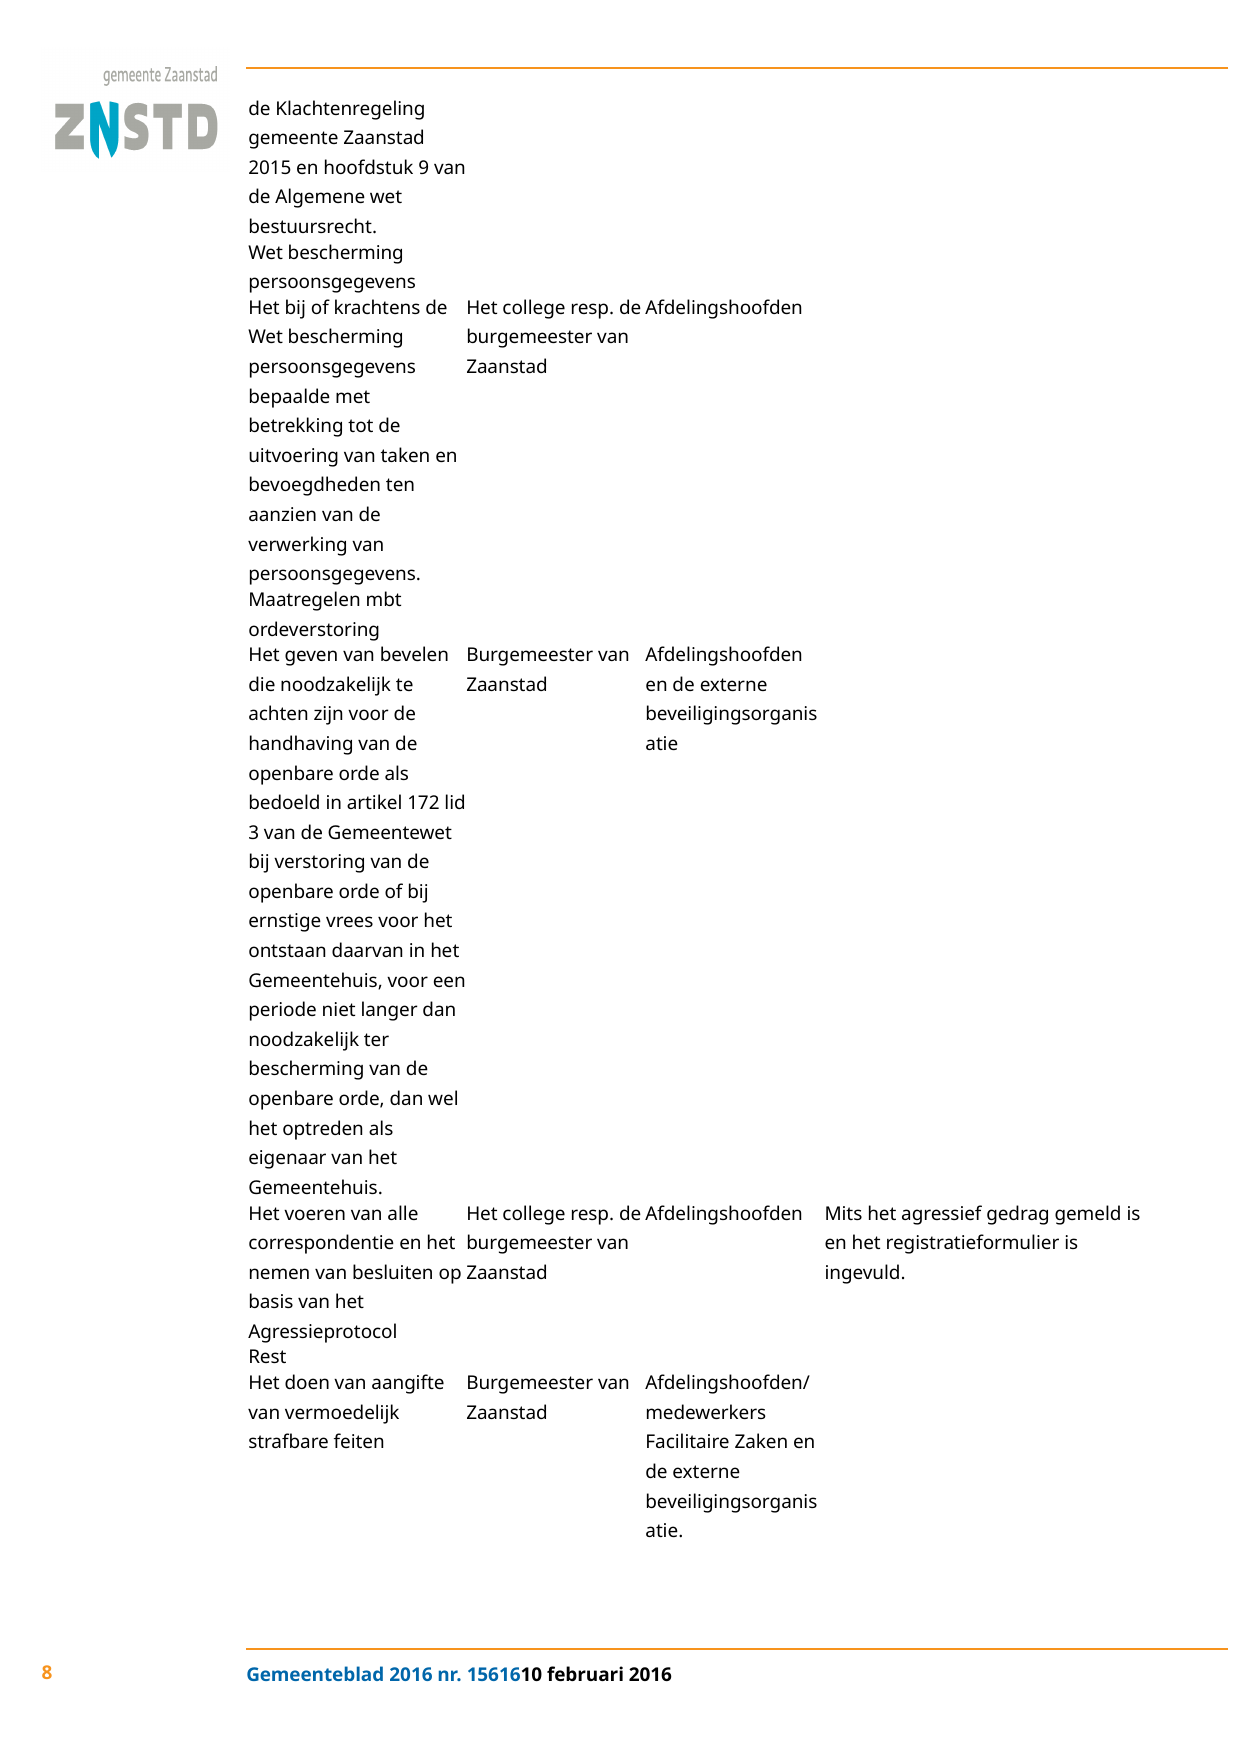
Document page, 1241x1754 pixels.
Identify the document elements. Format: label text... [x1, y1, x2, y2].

table_cell Het college resp. de burgemeester van Zaanstad [466, 1200, 645, 1344]
picture [41, 47, 231, 172]
table_cell [824, 294, 1152, 586]
table_cell Afdelingshoofden [645, 1200, 824, 1344]
table_cell [466, 1344, 645, 1369]
table_cell [824, 1370, 1152, 1543]
table_cell Het bij of krachtens de Wet bescherming persoonsgegevens bepaalde met betrekking tot de uitvoering van taken en bevoegdheden ten aanzien van de verwerking van persoonsgegevens. [248, 294, 466, 586]
table_cell [824, 95, 1152, 239]
table_cell de Klachtenregeling gemeente Zaanstad 2015 en hoofdstuk 9 van de Algemene wet bestuursrecht. [248, 95, 466, 239]
table_cell Afdelingshoofden [645, 294, 824, 586]
table_cell Burgemeester van Zaanstad [466, 641, 645, 1200]
table_cell [645, 1344, 824, 1369]
table_cell Het college resp. de burgemeester van Zaanstad [466, 294, 645, 586]
table_cell [466, 239, 645, 294]
table_cell Het voeren van alle correspondentie en het nemen van besluiten op basis van het Agressieprotocol [248, 1200, 466, 1344]
table_cell [824, 586, 1152, 641]
table_cell Het doen van aangifte van vermoedelijk strafbare feiten [248, 1370, 466, 1543]
table_cell [466, 95, 645, 239]
table_cell Afdelingshoofden en de externe beveiligingsorganisatie [645, 641, 824, 1200]
table_cell [824, 1344, 1152, 1369]
table_cell Wet bescherming persoonsgegevens [248, 239, 466, 294]
table_cell Mits het agressief gedrag gemeld is en het registratieformulier is ingevuld. [824, 1200, 1152, 1344]
table_cell Burgemeester van Zaanstad [466, 1370, 645, 1543]
table_cell Rest [248, 1344, 466, 1369]
table_cell [645, 95, 824, 239]
table_cell Afdelingshoofden/medewerkers Facilitaire Zaken en de externe beveiligingsorganisatie. [645, 1370, 824, 1543]
table_cell Het geven van bevelen die noodzakelijk te achten zijn voor de handhaving van de openbare orde als bedoeld in artikel 172 lid 3 van de Gemeentewet bij verstoring van de openbare orde of bij ernstige vrees voor het ontstaan daarvan in het Gemeentehuis, voor een periode niet langer dan noodzakelijk ter bescherming van de openbare orde, dan wel het optreden als eigenaar van het Gemeentehuis. [248, 641, 466, 1200]
table_cell [824, 239, 1152, 294]
table_cell Maatregelen mbt ordeverstoring [248, 586, 466, 641]
table_cell [645, 239, 824, 294]
table_cell [645, 586, 824, 641]
table_cell [824, 641, 1152, 1200]
table_cell [466, 586, 645, 641]
